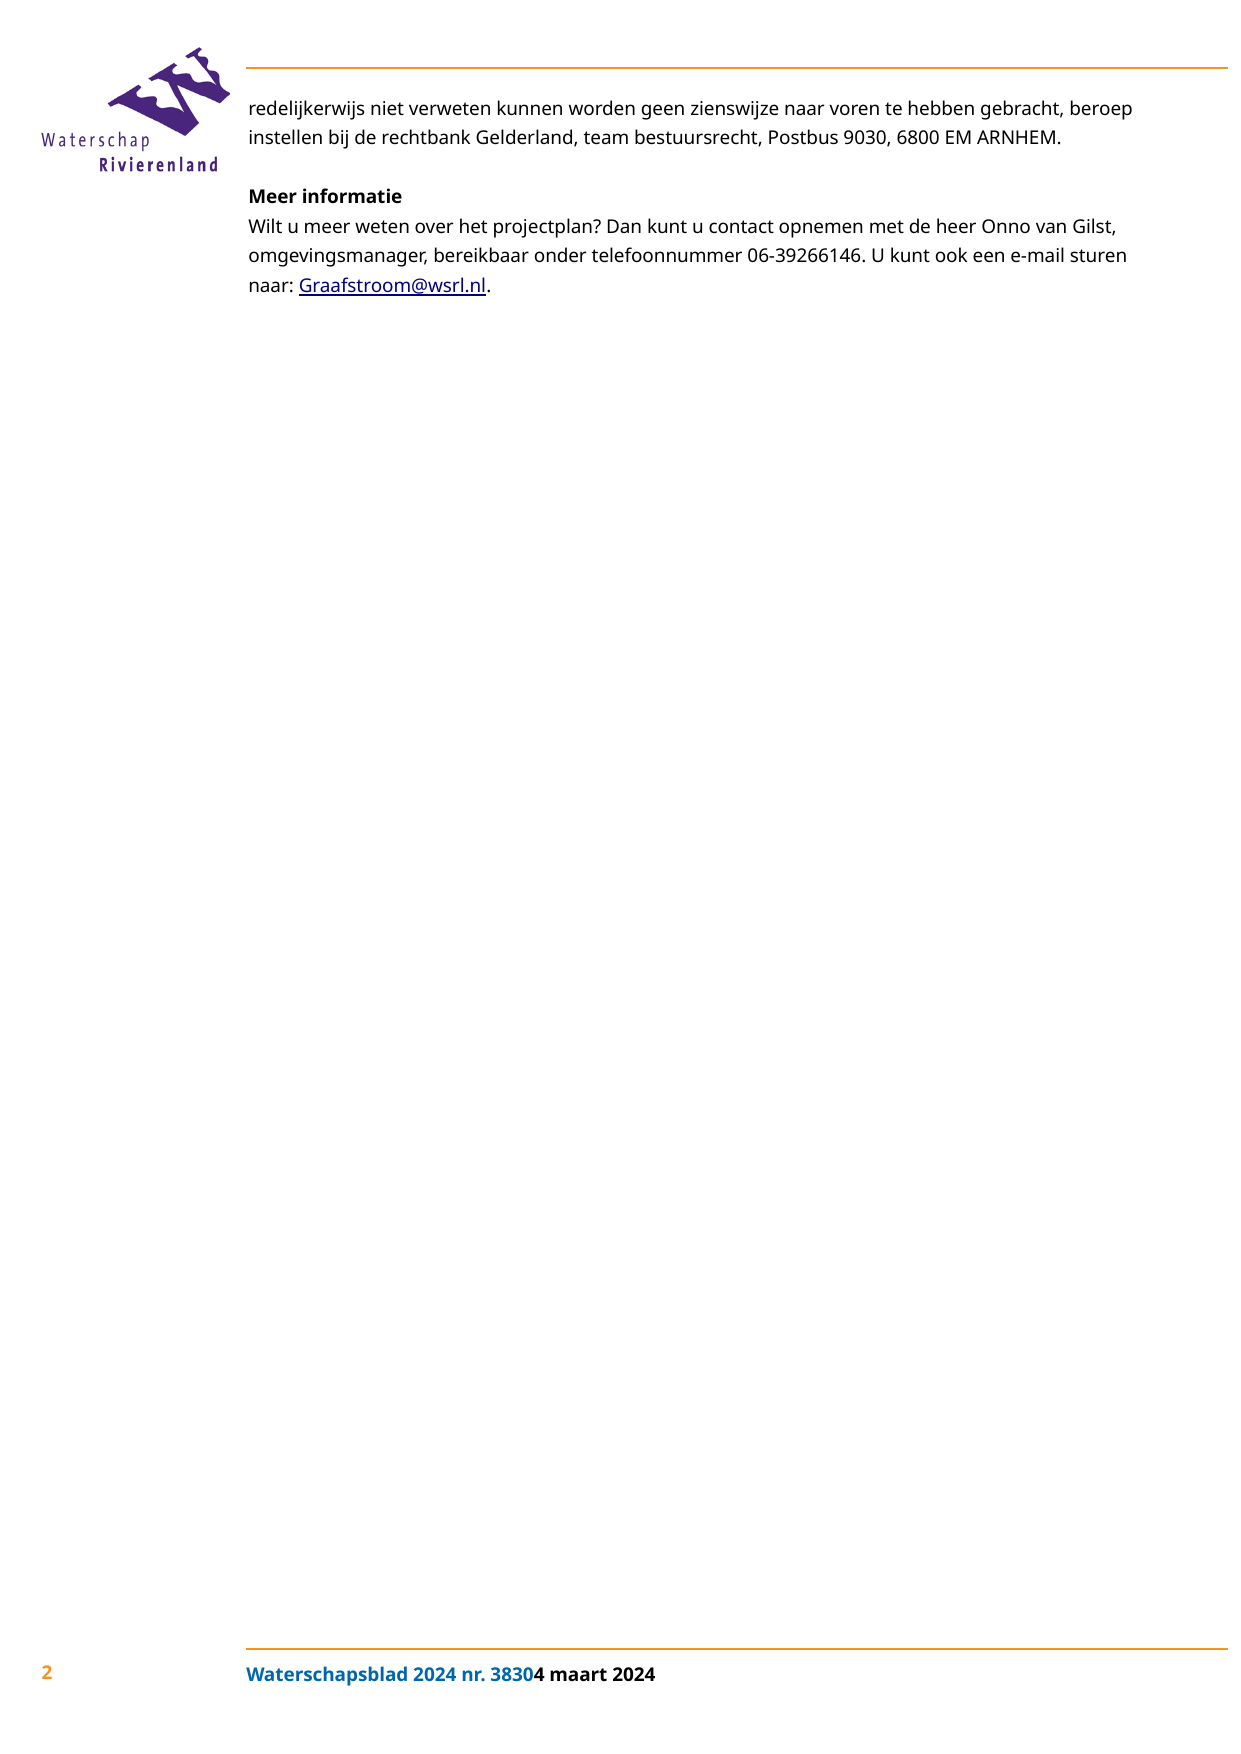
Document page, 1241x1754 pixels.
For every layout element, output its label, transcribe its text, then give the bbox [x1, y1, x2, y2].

text redelijkerwijs niet verweten kunnen worden geen zienswijze naar voren te hebben gebracht, beroep instellen bij de rechtbank Gelderland, team bestuursrecht, Postbus 9030, 6800 EM ARNHEM. [248, 95, 1152, 150]
text Wilt u meer weten over het projectplan? Dan kunt u contact opnemen met de heer Onno van Gilst, omgevingsmanager, bereikbaar onder telefoonnummer 06-39266146. U kunt ook een e-mail sturen naar: Graafstroom@wsrl.nl. [248, 213, 1152, 298]
text Meer informatie [248, 183, 1152, 209]
picture [41, 47, 231, 172]
